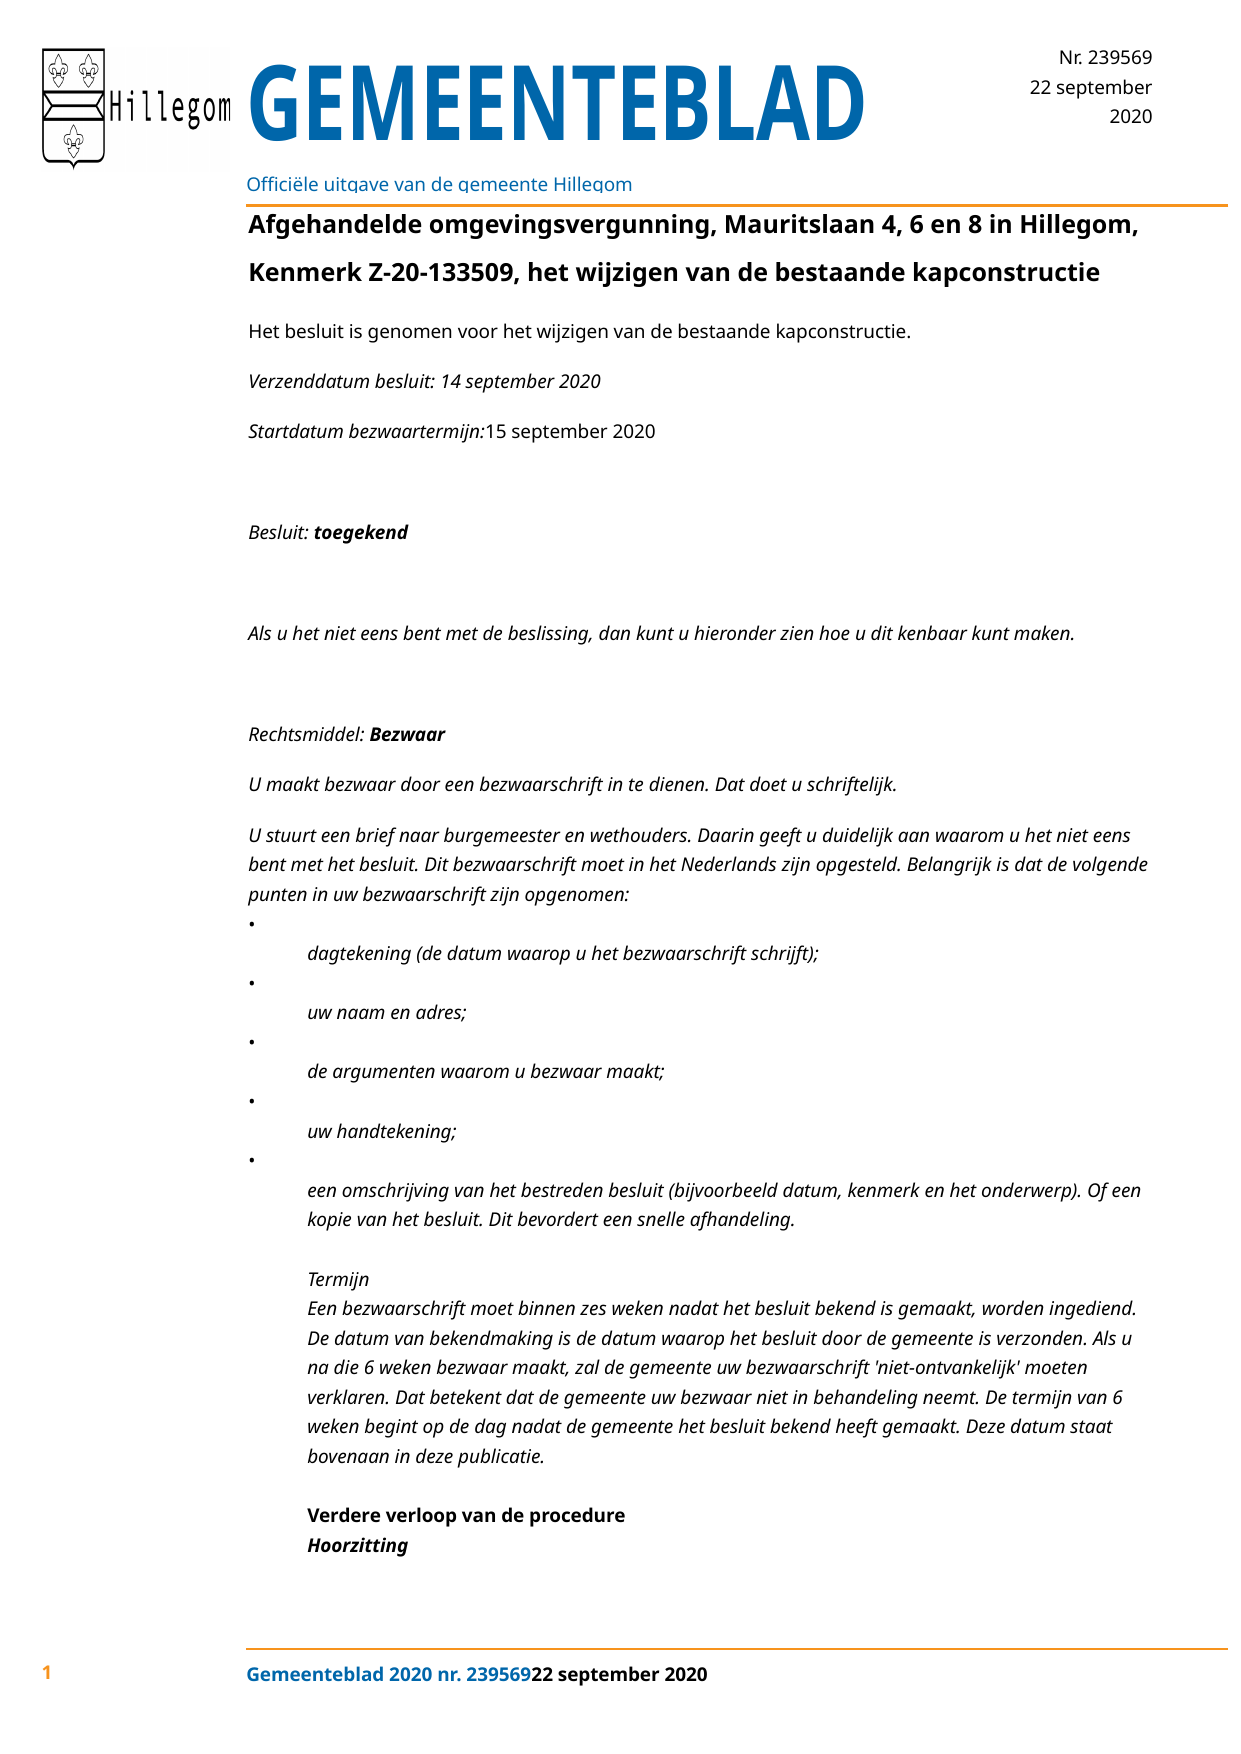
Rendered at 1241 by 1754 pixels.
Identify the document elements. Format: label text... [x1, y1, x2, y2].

list uw handtekening; [248, 1118, 1152, 1144]
text Besluit: toegekend [248, 519, 1152, 545]
text Het besluit is genomen voor het wijzigen van de bestaande kapconstructie. [248, 318, 1152, 344]
list de argumenten waarom u bezwaar maakt; [248, 1059, 1152, 1084]
text Startdatum bezwaartermijn:15 september 2020 [248, 419, 1152, 444]
text Als u het niet eens bent met de beslissing, dan kunt u hieronder zien hoe u dit kenbaar kunt maken. [248, 620, 1152, 646]
picture [41, 47, 231, 172]
list dagtekening (de datum waarop u het bezwaarschrift schrijft); [248, 940, 1152, 966]
list Hoorzitting [248, 1532, 1152, 1558]
list Een bezwaarschrift moet binnen zes weken nadat het besluit bekend is gemaakt, worden ingediend. De datum van bekendmaking is de datum waarop het besluit door de gemeente is verzonden. Als u na die 6 weken bezwaar maakt, zal de gemeente uw bezwaarschrift 'niet-ontvankelijk' moeten verklaren. Dat betekent dat de gemeente uw bezwaar niet in behandeling neemt. De termijn van 6 weken begint op de dag nadat de gemeente het besluit bekend heeft gemaakt. Deze datum staat bovenaan in deze publicatie. [248, 1295, 1152, 1469]
text Verzenddatum besluit: 14 september 2020 [248, 368, 1152, 394]
list uw naam en adres; [248, 999, 1152, 1025]
list Termijn [248, 1266, 1152, 1292]
text Rechtsmiddel: Bezwaar [248, 721, 1152, 747]
text Afgehandelde omgevingsvergunning, Mauritslaan 4, 6 en 8 in Hillegom, Kenmerk Z-20-133509, het wijzigen van de bestaande kapconstructie [248, 207, 1152, 288]
text U maakt bezwaar door een bezwaarschrift in te dienen. Dat doet u schriftelijk. [248, 772, 1152, 797]
text U stuurt een brief naar burgemeester en wethouders. Daarin geeft u duidelijk aan waarom u het niet eens bent met het besluit. Dit bezwaarschrift moet in het Nederlands zijn opgesteld. Belangrijk is dat de volgende punten in uw bezwaarschrift zijn opgenomen: [248, 822, 1152, 907]
list een omschrijving van het bestreden besluit (bijvoorbeeld datum, kenmerk en het onderwerp). Of een kopie van het besluit. Dit bevordert een snelle afhandeling. [248, 1177, 1152, 1232]
list Verdere verloop van de procedure [248, 1502, 1152, 1528]
